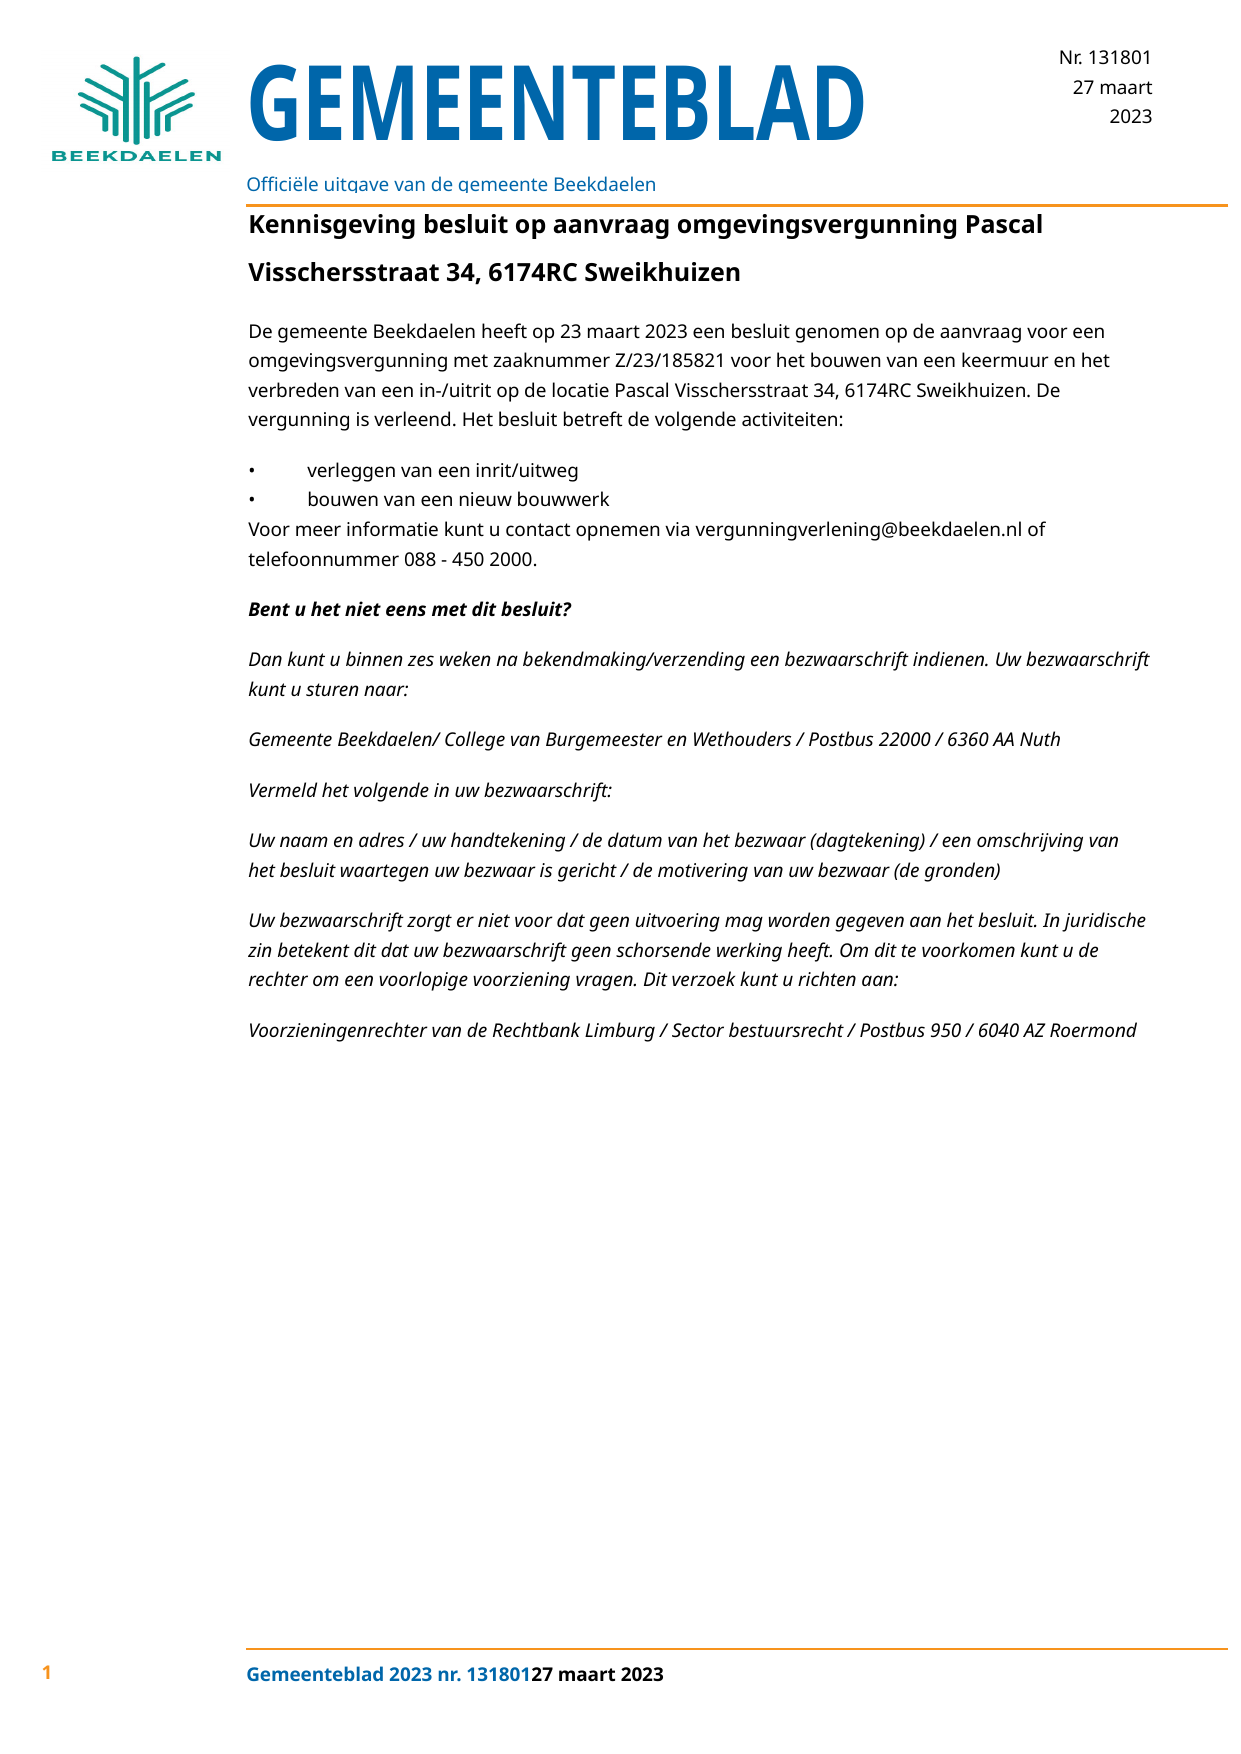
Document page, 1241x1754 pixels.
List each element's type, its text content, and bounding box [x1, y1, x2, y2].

text De gemeente Beekdaelen heeft op 23 maart 2023 een besluit genomen op de aanvraag voor een omgevingsvergunning met zaaknummer Z/23/185821 voor het bouwen van een keermuur en het verbreden van een in-/uitrit op de locatie Pascal Visschersstraat 34, 6174RC Sweikhuizen. De vergunning is verleend. Het besluit betreft de volgende activiteiten: [248, 318, 1152, 432]
list bouwen van een nieuw bouwwerk [248, 487, 1152, 512]
text Voorzieningenrechter van de Rechtbank Limburg / Sector bestuursrecht / Postbus 950 / 6040 AZ Roermond [248, 1017, 1152, 1043]
text Vermeld het volgende in uw bezwaarschrift: [248, 777, 1152, 803]
text Uw naam en adres / uw handtekening / de datum van het bezwaar (dagtekening) / een omschrijving van het besluit waartegen uw bezwaar is gericht / de motivering van uw bezwaar (de gronden) [248, 827, 1152, 883]
text Bent u het niet eens met dit besluit? [248, 596, 1152, 622]
text Uw bezwaarschrift zorgt er niet voor dat geen uitvoering mag worden gegeven aan het besluit. In juridische zin betekent dit dat uw bezwaarschrift geen schorsende werking heeft. Om dit te voorkomen kunt u de rechter om een voorlopige voorziening vragen. Dit verzoek kunt u richten aan: [248, 907, 1152, 992]
text Gemeente Beekdaelen/ College van Burgemeester en Wethouders / Postbus 22000 / 6360 AA Nuth [248, 727, 1152, 752]
text Kennisgeving besluit op aanvraag omgevingsvergunning Pascal Visschersstraat 34, 6174RC Sweikhuizen [248, 207, 1152, 288]
text Dan kunt u binnen zes weken na bekendmaking/verzending een bezwaarschrift indienen. Uw bezwaarschrift kunt u sturen naar: [248, 647, 1152, 702]
list verleggen van een inrit/uitweg [248, 457, 1152, 483]
text Voor meer informatie kunt u contact opnemen via vergunningverlening@beekdaelen.nl of telefoonnummer 088 - 450 2000. [248, 516, 1152, 572]
picture [41, 47, 231, 172]
